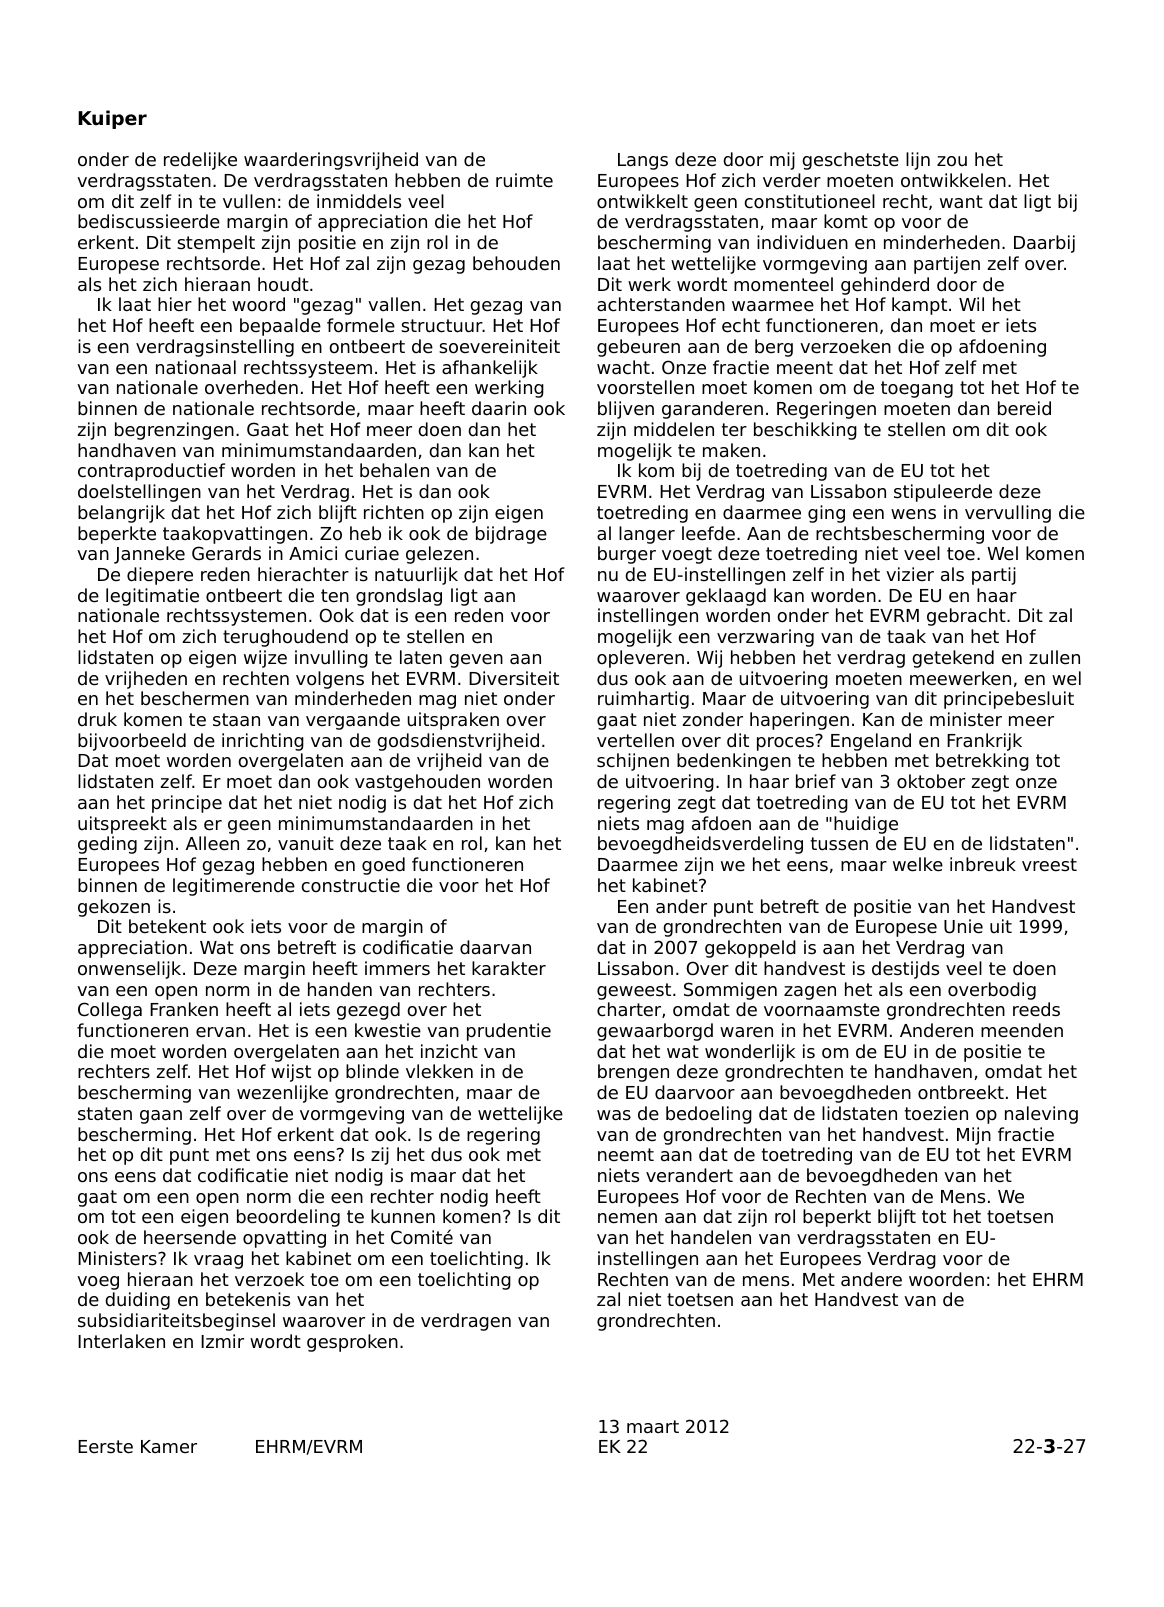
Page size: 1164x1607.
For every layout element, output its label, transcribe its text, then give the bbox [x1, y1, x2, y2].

text Dit betekent ook iets voor de margin of appreciation. Wat ons betreft is codificatie daarvan onwenselijk. Deze margin heeft immers het karakter van een open norm in de handen van rechters. Collega Franken heeft al iets gezegd over het functioneren ervan. Het is een kwestie van prudentie die moet worden overgelaten aan het inzicht van rechters zelf. Het Hof wijst op blinde vlekken in de bescherming van wezenlijke grondrechten, maar de staten gaan zelf over de vormgeving van de wettelijke bescherming. Het Hof erkent dat ook. Is de regering het op dit punt met ons eens? Is zij het dus ook met ons eens dat codificatie niet nodig is maar dat het gaat om een open norm die een rechter nodig heeft om tot een eigen beoordeling te kunnen komen? Is dit ook de heersende opvatting in het Comité van Ministers? Ik vraag het kabinet om een toelichting. Ik voeg hieraan het verzoek toe om een toelichting op de duiding en betekenis van het subsidiariteitsbeginsel waarover in de verdragen van Interlaken en Izmir wordt gesproken. [77, 917, 567, 1352]
text De diepere reden hierachter is natuurlijk dat het Hof de legitimatie ontbeert die ten grondslag ligt aan nationale rechtssystemen. Ook dat is een reden voor het Hof om zich terughoudend op te stellen en lidstaten op eigen wijze invulling te laten geven aan de vrijheden en rechten volgens het EVRM. Diversiteit en het beschermen van minderheden mag niet onder druk komen te staan van vergaande uitspraken over bijvoorbeeld de inrichting van de godsdienstvrijheid. Dat moet worden overgelaten aan de vrijheid van de lidstaten zelf. Er moet dan ook vastgehouden worden aan het principe dat het niet nodig is dat het Hof zich uitspreekt als er geen minimumstandaarden in het geding zijn. Alleen zo, vanuit deze taak en rol, kan het Europees Hof gezag hebben en goed functioneren binnen de legitimerende constructie die voor het Hof gekozen is. [77, 565, 567, 917]
text Ik kom bij de toetreding van de EU tot het EVRM. Het Verdrag van Lissabon stipuleerde deze toetreding en daarmee ging een wens in vervulling die al langer leefde. Aan de rechtsbescherming voor de burger voegt deze toetreding niet veel toe. Wel komen nu de EU-instellingen zelf in het vizier als partij waarover geklaagd kan worden. De EU en haar instellingen worden onder het EVRM gebracht. Dit zal mogelijk een verzwaring van de taak van het Hof opleveren. Wij hebben het verdrag getekend en zullen dus ook aan de uitvoering moeten meewerken, en wel ruimhartig. Maar de uitvoering van dit principebesluit gaat niet zonder haperingen. Kan de minister meer vertellen over dit proces? Engeland en Frankrijk schijnen bedenkingen te hebben met betrekking tot de uitvoering. In haar brief van 3 oktober zegt onze regering zegt dat toetreding van de EU tot het EVRM niets mag afdoen aan de "huidige bevoegdheidsverdeling tussen de EU en de lidstaten". Daarmee zijn we het eens, maar welke inbreuk vreest het kabinet? [596, 461, 1087, 896]
text Een ander punt betreft de positie van het Handvest van de grondrechten van de Europese Unie uit 1999, dat in 2007 gekoppeld is aan het Verdrag van Lissabon. Over dit handvest is destijds veel te doen geweest. Sommigen zagen het als een overbodig charter, omdat de voornaamste grondrechten reeds gewaarborgd waren in het EVRM. Anderen meenden dat het wat wonderlijk is om de EU in de positie te brengen deze grondrechten te handhaven, omdat het de EU daarvoor aan bevoegdheden ontbreekt. Het was de bedoeling dat de lidstaten toezien op naleving van de grondrechten van het handvest. Mijn fractie neemt aan dat de toetreding van de EU tot het EVRM niets verandert aan de bevoegdheden van het Europees Hof voor de Rechten van de Mens. We nemen aan dat zijn rol beperkt blijft tot het toetsen van het handelen van verdragsstaten en EU-instellingen aan het Europees Verdrag voor de Rechten van de mens. Met andere woorden: het EHRM zal niet toetsen aan het Handvest van de grondrechten. [596, 896, 1087, 1332]
text Langs deze door mij geschetste lijn zou het Europees Hof zich verder moeten ontwikkelen. Het ontwikkelt geen constitutioneel recht, want dat ligt bij de verdragsstaten, maar komt op voor de bescherming van individuen en minderheden. Daarbij laat het wettelijke vormgeving aan partijen zelf over. Dit werk wordt momenteel gehinderd door de achterstanden waarmee het Hof kampt. Wil het Europees Hof echt functioneren, dan moet er iets gebeuren aan de berg verzoeken die op afdoening wacht. Onze fractie meent dat het Hof zelf met voorstellen moet komen om de toegang tot het Hof te blijven garanderen. Regeringen moeten dan bereid zijn middelen ter beschikking te stellen om dit ook mogelijk te maken. [596, 150, 1087, 461]
text onder de redelijke waarderingsvrijheid van de verdragsstaten. De verdragsstaten hebben de ruimte om dit zelf in te vullen: de inmiddels veel bediscussieerde margin of appreciation die het Hof erkent. Dit stempelt zijn positie en zijn rol in de Europese rechtsorde. Het Hof zal zijn gezag behouden als het zich hieraan houdt. [77, 150, 567, 295]
text Ik laat hier het woord "gezag" vallen. Het gezag van het Hof heeft een bepaalde formele structuur. Het Hof is een verdragsinstelling en ontbeert de soevereiniteit van een nationaal rechtssysteem. Het is afhankelijk van nationale overheden. Het Hof heeft een werking binnen de nationale rechtsorde, maar heeft daarin ook zijn begrenzingen. Gaat het Hof meer doen dan het handhaven van minimumstandaarden, dan kan het contraproductief worden in het behalen van de doelstellingen van het Verdrag. Het is dan ook belangrijk dat het Hof zich blijft richten op zijn eigen beperkte taakopvattingen. Zo heb ik ook de bijdrage van Janneke Gerards in Amici curiae gelezen. [77, 295, 567, 565]
